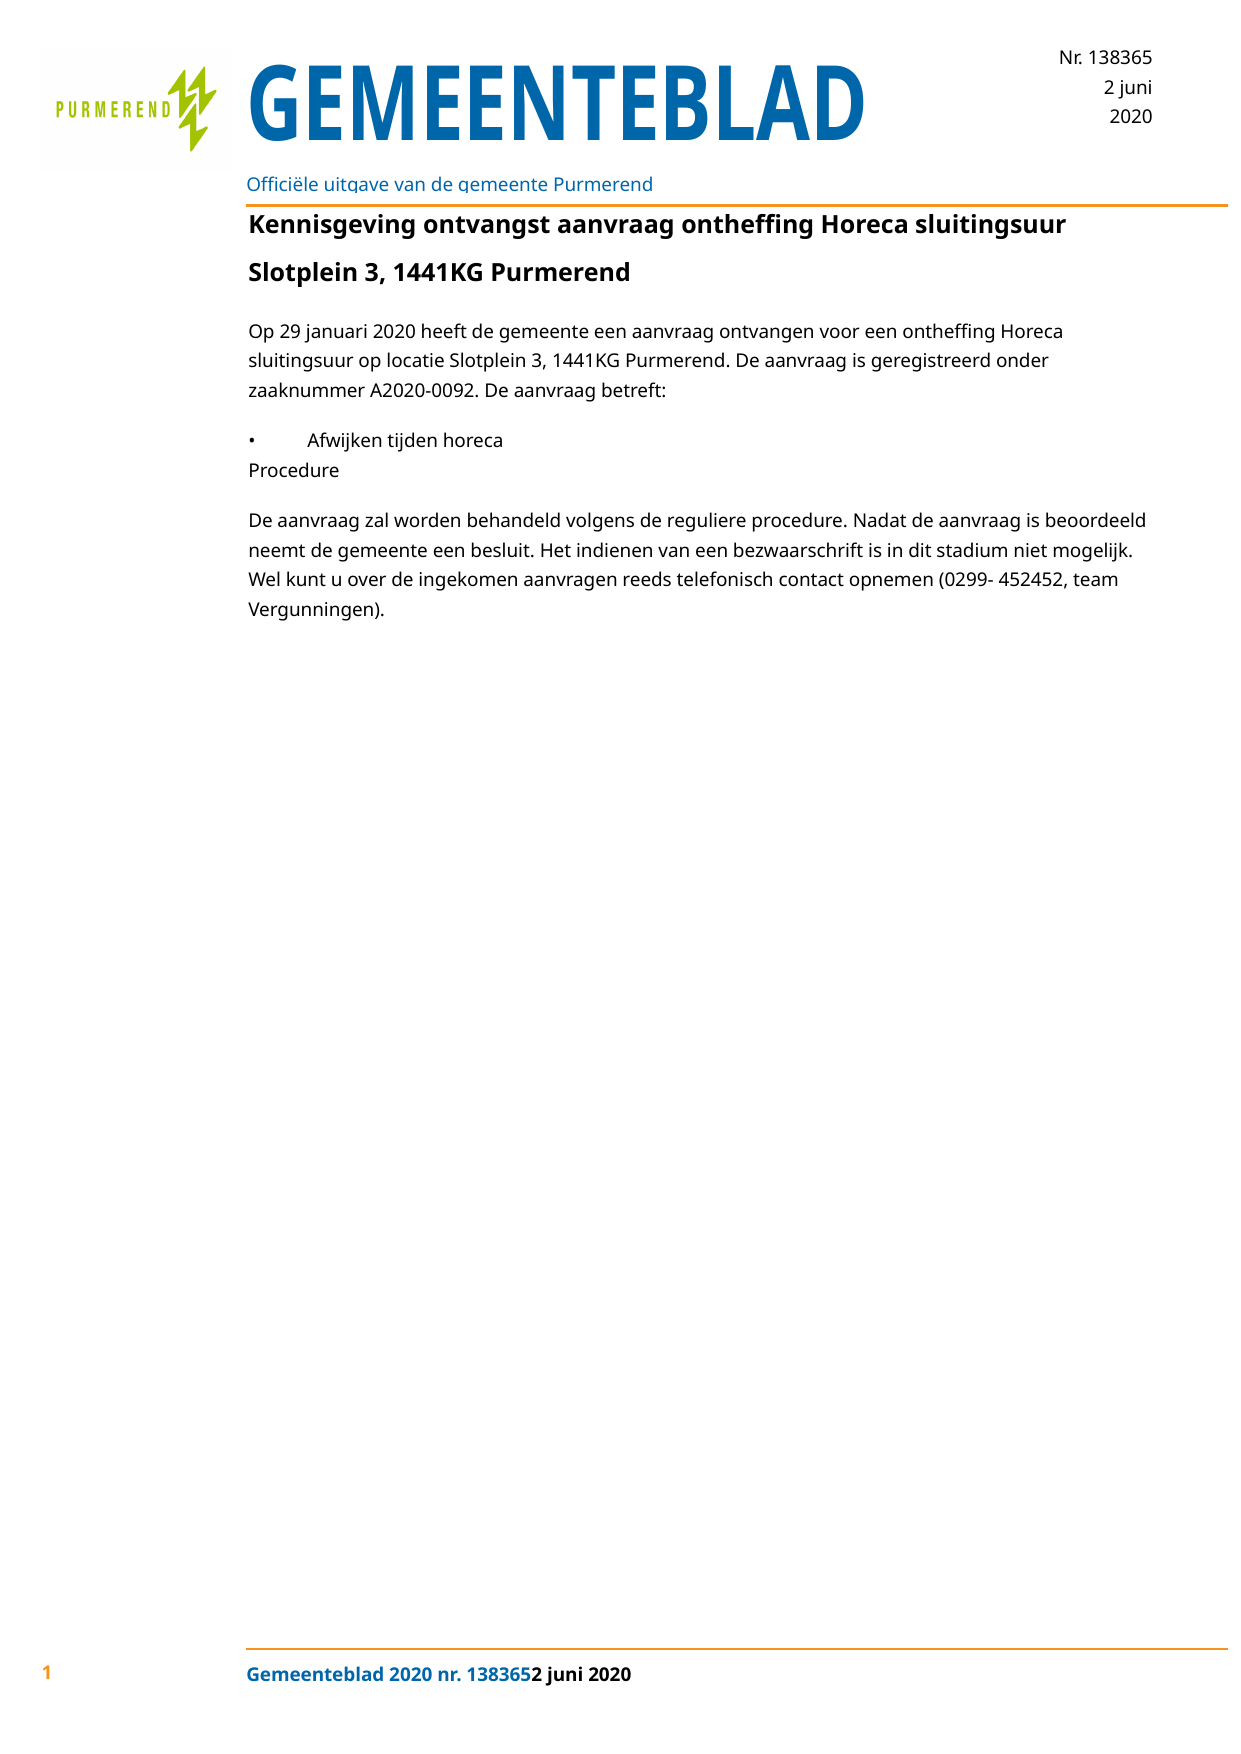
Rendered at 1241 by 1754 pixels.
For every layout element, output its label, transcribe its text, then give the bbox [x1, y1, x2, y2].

picture [41, 47, 231, 172]
text De aanvraag zal worden behandeld volgens de reguliere procedure. Nadat de aanvraag is beoordeeld neemt de gemeente een besluit. Het indienen van een bezwaarschrift is in dit stadium niet mogelijk. Wel kunt u over de ingekomen aanvragen reeds telefonisch contact opnemen (0299- 452452, team Vergunningen). [248, 507, 1152, 622]
text Kennisgeving ontvangst aanvraag ontheffing Horeca sluitingsuur Slotplein 3, 1441KG Purmerend [248, 207, 1152, 288]
text Procedure [248, 457, 1152, 483]
text Op 29 januari 2020 heeft de gemeente een aanvraag ontvangen voor een ontheffing Horeca sluitingsuur op locatie Slotplein 3, 1441KG Purmerend. De aanvraag is geregistreerd onder zaaknummer A2020-0092. De aanvraag betreft: [248, 318, 1152, 403]
list Afwijken tijden horeca [248, 427, 1152, 453]
